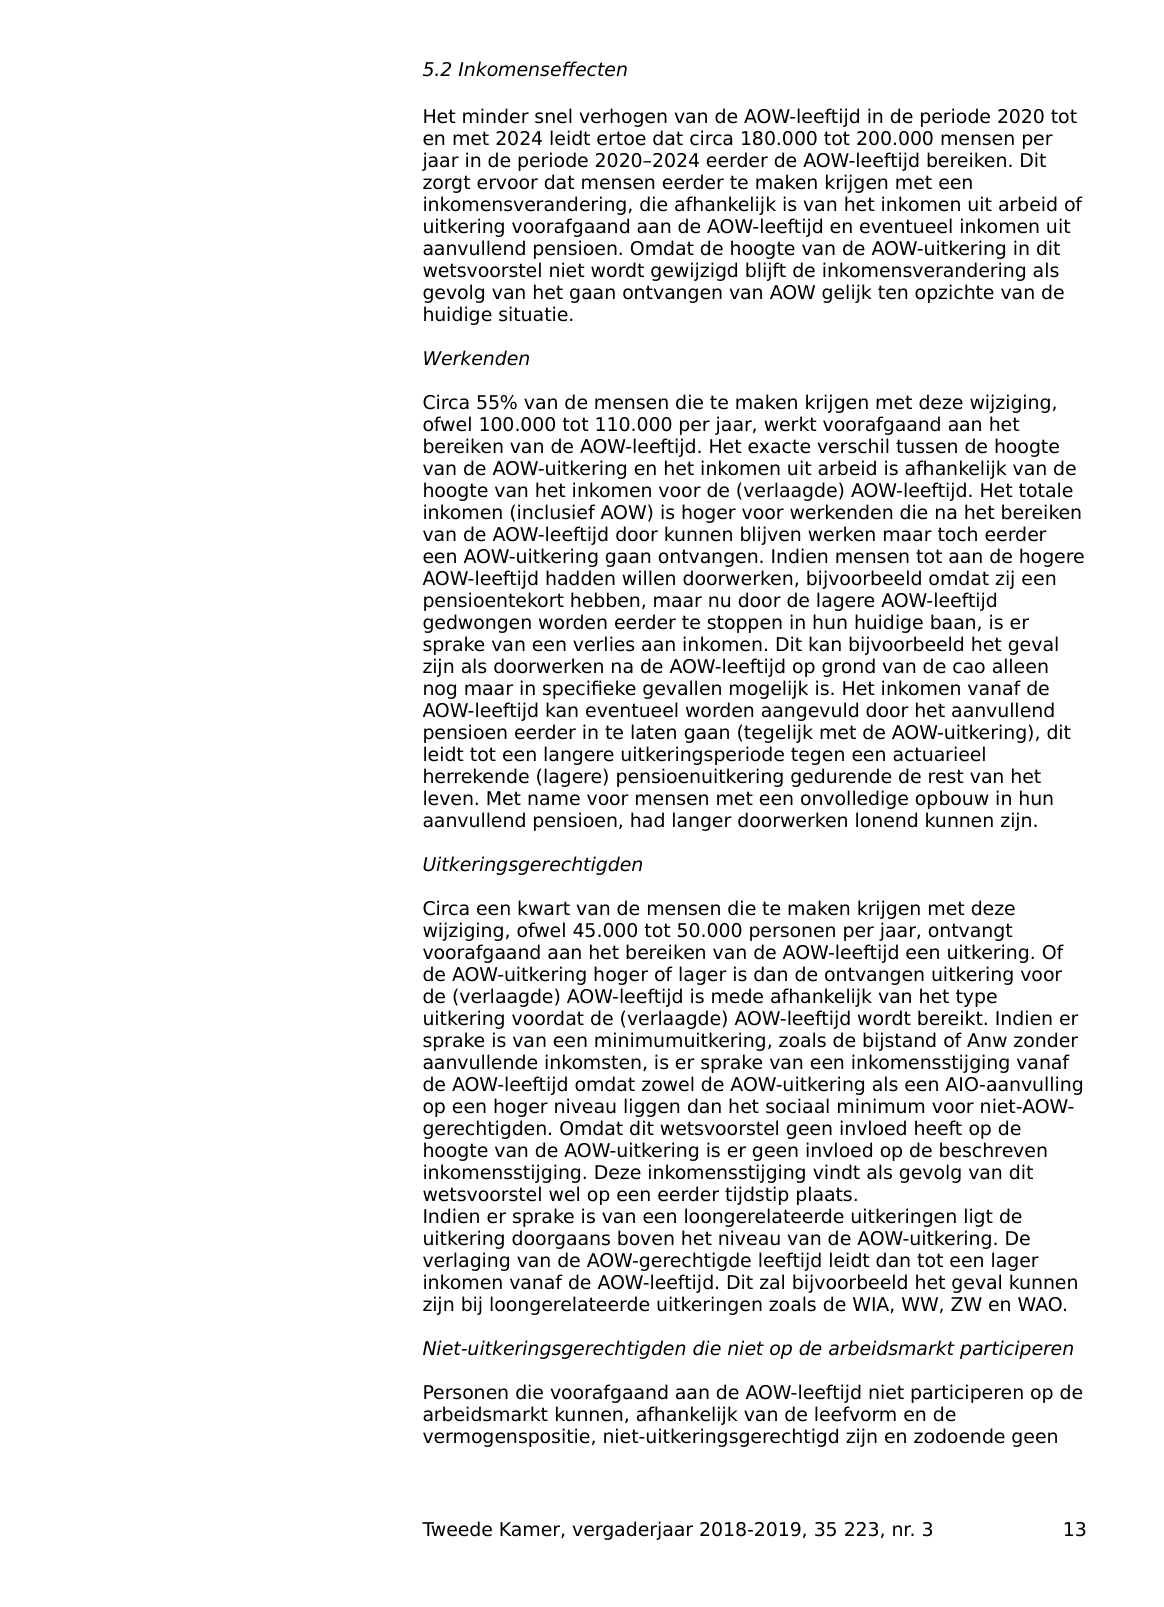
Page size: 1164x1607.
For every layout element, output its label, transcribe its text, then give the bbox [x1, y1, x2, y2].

subtitle 5.2 Inkomenseffecten [422, 59, 1087, 81]
subtitle Uitkeringsgerechtigden [422, 854, 1087, 876]
text Personen die voorafgaand aan de AOW-leeftijd niet participeren op de arbeidsmarkt kunnen, afhankelijk van de leefvorm en de vermogenspositie, niet-uitkeringsgerechtigd zijn en zodoende geen [422, 1382, 1087, 1448]
subtitle Niet-uitkeringsgerechtigden die niet op de arbeidsmarkt participeren [422, 1338, 1087, 1360]
text Circa een kwart van de mensen die te maken krijgen met deze wijziging, ofwel 45.000 tot 50.000 personen per jaar, ontvangt voorafgaand aan het bereiken van de AOW-leeftijd een uitkering. Of de AOW-uitkering hoger of lager is dan de ontvangen uitkering voor de (verlaagde) AOW-leeftijd is mede afhankelijk van het type uitkering voordat de (verlaagde) AOW-leeftijd wordt bereikt. Indien er sprake is van een minimumuitkering, zoals de bijstand of Anw zonder aanvullende inkomsten, is er sprake van een inkomensstijging vanaf de AOW-leeftijd omdat zowel de AOW-uitkering als een AIO-aanvulling op een hoger niveau liggen dan het sociaal minimum voor niet-AOW-gerechtigden. Omdat dit wetsvoorstel geen invloed heeft op de hoogte van de AOW-uitkering is er geen invloed op de beschreven inkomensstijging. Deze inkomensstijging vindt als gevolg van dit wetsvoorstel wel op een eerder tijdstip plaats. [422, 898, 1087, 1206]
text Circa 55% van de mensen die te maken krijgen met deze wijziging, ofwel 100.000 tot 110.000 per jaar, werkt voorafgaand aan het bereiken van de AOW-leeftijd. Het exacte verschil tussen de hoogte van de AOW-uitkering en het inkomen uit arbeid is afhankelijk van de hoogte van het inkomen voor de (verlaagde) AOW-leeftijd. Het totale inkomen (inclusief AOW) is hoger voor werkenden die na het bereiken van de AOW-leeftijd door kunnen blijven werken maar toch eerder een AOW-uitkering gaan ontvangen. Indien mensen tot aan de hogere AOW-leeftijd hadden willen doorwerken, bijvoorbeeld omdat zij een pensioentekort hebben, maar nu door de lagere AOW-leeftijd gedwongen worden eerder te stoppen in hun huidige baan, is er sprake van een verlies aan inkomen. Dit kan bijvoorbeeld het geval zijn als doorwerken na de AOW-leeftijd op grond van de cao alleen nog maar in specifieke gevallen mogelijk is. Het inkomen vanaf de AOW-leeftijd kan eventueel worden aangevuld door het aanvullend pensioen eerder in te laten gaan (tegelijk met de AOW-uitkering), dit leidt tot een langere uitkeringsperiode tegen een actuarieel herrekende (lagere) pensioenuitkering gedurende de rest van het leven. Met name voor mensen met een onvolledige opbouw in hun aanvullend pensioen, had langer doorwerken lonend kunnen zijn. [422, 392, 1087, 832]
text Indien er sprake is van een loongerelateerde uitkeringen ligt de uitkering doorgaans boven het niveau van de AOW-uitkering. De verlaging van de AOW-gerechtigde leeftijd leidt dan tot een lager inkomen vanaf de AOW-leeftijd. Dit zal bijvoorbeeld het geval kunnen zijn bij loongerelateerde uitkeringen zoals de WIA, WW, ZW en WAO. [422, 1206, 1087, 1316]
text Het minder snel verhogen van de AOW-leeftijd in de periode 2020 tot en met 2024 leidt ertoe dat circa 180.000 tot 200.000 mensen per jaar in de periode 2020–2024 eerder de AOW-leeftijd bereiken. Dit zorgt ervoor dat mensen eerder te maken krijgen met een inkomensverandering, die afhankelijk is van het inkomen uit arbeid of uitkering voorafgaand aan de AOW-leeftijd en eventueel inkomen uit aanvullend pensioen. Omdat de hoogte van de AOW-uitkering in dit wetsvoorstel niet wordt gewijzigd blijft de inkomensverandering als gevolg van het gaan ontvangen van AOW gelijk ten opzichte van de huidige situatie. [422, 106, 1087, 326]
subtitle Werkenden [422, 348, 1087, 370]
